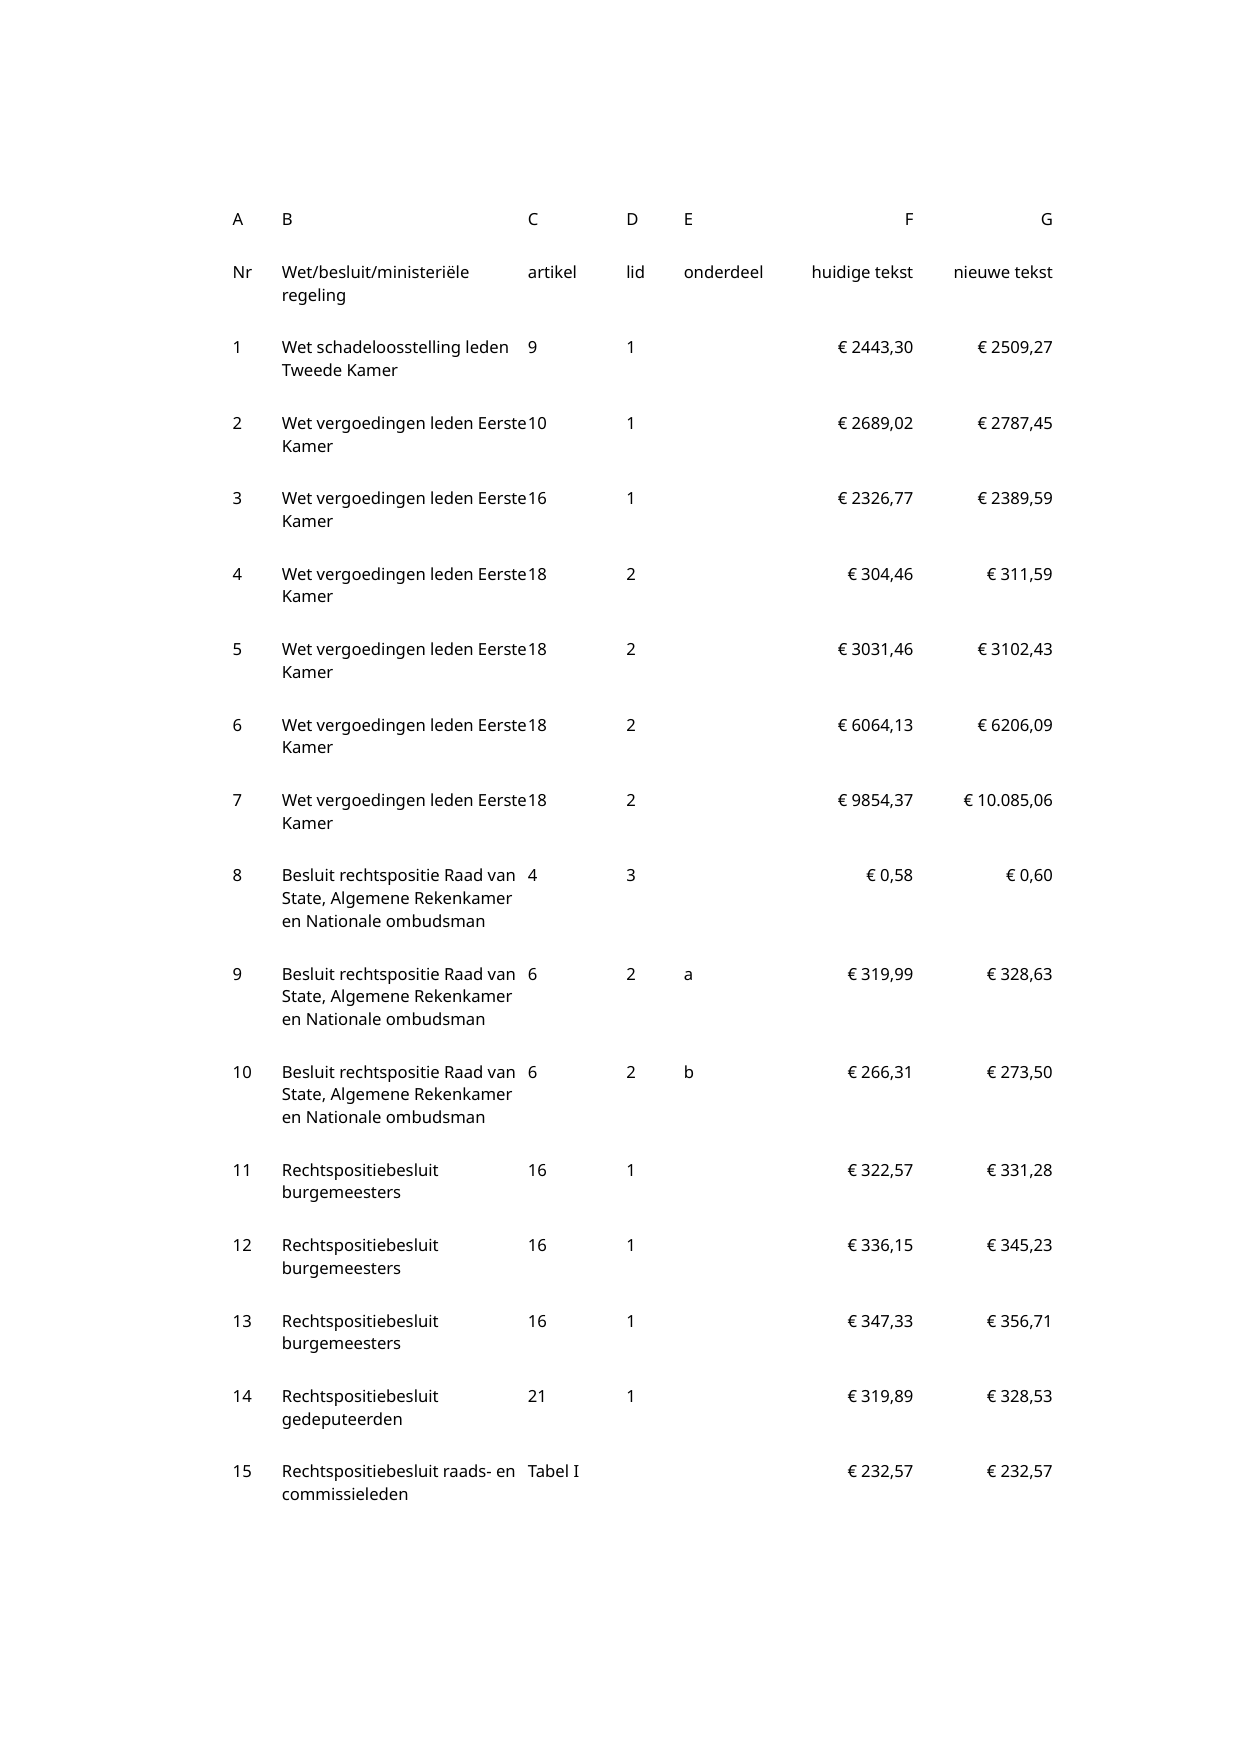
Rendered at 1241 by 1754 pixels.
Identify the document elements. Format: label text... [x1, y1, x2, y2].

table_cell [684, 1309, 774, 1384]
table_cell 1 [233, 336, 282, 411]
table_cell [684, 411, 774, 487]
table_header C [528, 208, 626, 261]
table_cell Wet vergoedingen leden Eerste Kamer [282, 562, 528, 638]
table_cell [684, 789, 774, 864]
table_cell 1 [626, 487, 683, 562]
table_header G [913, 208, 1053, 261]
table_cell € 232,57 [913, 1460, 1053, 1535]
table_cell 2 [233, 411, 282, 487]
table_cell € 347,33 [774, 1309, 913, 1384]
table_cell artikel [528, 261, 626, 336]
table_cell 13 [233, 1309, 282, 1384]
table_cell 6 [233, 713, 282, 788]
table_cell 9 [528, 336, 626, 411]
table_cell Wet vergoedingen leden Eerste Kamer [282, 713, 528, 788]
table_cell 1 [626, 1234, 683, 1309]
table_cell 2 [626, 638, 683, 713]
table_cell Nr [233, 261, 282, 336]
table_cell 7 [233, 789, 282, 864]
table_cell 10 [528, 411, 626, 487]
table_cell 18 [528, 713, 626, 788]
table_cell [684, 864, 774, 962]
table_cell € 2509,27 [913, 336, 1053, 411]
table_cell 10 [233, 1060, 282, 1158]
table_cell [684, 1385, 774, 1460]
table_cell 16 [528, 1234, 626, 1309]
table_cell 3 [626, 864, 683, 962]
table_cell 2 [626, 562, 683, 638]
table_cell € 319,89 [774, 1385, 913, 1460]
table_cell 15 [233, 1460, 282, 1535]
table_cell [684, 487, 774, 562]
table_cell Rechtspositiebesluit gedeputeerden [282, 1385, 528, 1460]
table_cell a [684, 962, 774, 1060]
table_cell 4 [528, 864, 626, 962]
table_cell [684, 1158, 774, 1234]
table_cell huidige tekst [774, 261, 913, 336]
table_cell Besluit rechtspositie Raad van State, Algemene Rekenkamer en Nationale ombudsman [282, 864, 528, 962]
table_cell 2 [626, 789, 683, 864]
table_cell € 0,60 [913, 864, 1053, 962]
table_cell [684, 1234, 774, 1309]
table_cell € 232,57 [774, 1460, 913, 1535]
table_cell nieuwe tekst [913, 261, 1053, 336]
table_cell Rechtspositiebesluit burgemeesters [282, 1309, 528, 1384]
table_header E [684, 208, 774, 261]
table_cell Wet vergoedingen leden Eerste Kamer [282, 638, 528, 713]
table_cell Tabel I [528, 1460, 626, 1535]
table_cell € 311,59 [913, 562, 1053, 638]
table_cell [684, 1460, 774, 1535]
table_cell € 328,63 [913, 962, 1053, 1060]
table_cell onderdeel [684, 261, 774, 336]
table_cell € 2326,77 [774, 487, 913, 562]
table_cell Rechtspositiebesluit burgemeesters [282, 1158, 528, 1234]
table_cell 3 [233, 487, 282, 562]
table_cell € 3102,43 [913, 638, 1053, 713]
table_header B [282, 208, 528, 261]
table_cell € 273,50 [913, 1060, 1053, 1158]
table_cell 21 [528, 1385, 626, 1460]
table_cell € 266,31 [774, 1060, 913, 1158]
table_cell [684, 713, 774, 788]
table_cell 18 [528, 562, 626, 638]
table_cell 12 [233, 1234, 282, 1309]
table_cell 9 [233, 962, 282, 1060]
table_cell [684, 336, 774, 411]
table_cell 8 [233, 864, 282, 962]
table_cell 4 [233, 562, 282, 638]
table_cell 1 [626, 411, 683, 487]
table_cell € 3031,46 [774, 638, 913, 713]
table_cell Wet vergoedingen leden Eerste Kamer [282, 789, 528, 864]
table_cell € 0,58 [774, 864, 913, 962]
table_cell Rechtspositiebesluit burgemeesters [282, 1234, 528, 1309]
table_cell 1 [626, 1385, 683, 1460]
table_cell 18 [528, 789, 626, 864]
table_header A [233, 208, 282, 261]
table_cell 1 [626, 336, 683, 411]
table_cell € 2443,30 [774, 336, 913, 411]
table_cell 2 [626, 1060, 683, 1158]
table_cell 1 [626, 1158, 683, 1234]
table_cell Besluit rechtspositie Raad van State, Algemene Rekenkamer en Nationale ombudsman [282, 1060, 528, 1158]
table_cell € 6064,13 [774, 713, 913, 788]
table_cell € 2389,59 [913, 487, 1053, 562]
table_header D [626, 208, 683, 261]
table_cell € 331,28 [913, 1158, 1053, 1234]
table_cell 14 [233, 1385, 282, 1460]
table_cell € 304,46 [774, 562, 913, 638]
table_cell Rechtspositiebesluit raads- en commissieleden [282, 1460, 528, 1535]
table_cell 6 [528, 962, 626, 1060]
table_cell € 10.085,06 [913, 789, 1053, 864]
table_cell € 322,57 [774, 1158, 913, 1234]
table_cell € 336,15 [774, 1234, 913, 1309]
table_cell Wet vergoedingen leden Eerste Kamer [282, 411, 528, 487]
table_cell 16 [528, 1158, 626, 1234]
table_cell € 6206,09 [913, 713, 1053, 788]
table_cell € 9854,37 [774, 789, 913, 864]
table_cell 11 [233, 1158, 282, 1234]
table_cell [626, 1460, 683, 1535]
table_cell 1 [626, 1309, 683, 1384]
table_cell 2 [626, 713, 683, 788]
table_cell lid [626, 261, 683, 336]
table_cell Wet schadeloosstelling leden Tweede Kamer [282, 336, 528, 411]
table_cell € 328,53 [913, 1385, 1053, 1460]
table_cell [684, 562, 774, 638]
table_cell 16 [528, 1309, 626, 1384]
table_cell € 2689,02 [774, 411, 913, 487]
table_cell € 2787,45 [913, 411, 1053, 487]
table_header F [774, 208, 913, 261]
table_cell € 345,23 [913, 1234, 1053, 1309]
table_cell Wet vergoedingen leden Eerste Kamer [282, 487, 528, 562]
table_cell Besluit rechtspositie Raad van State, Algemene Rekenkamer en Nationale ombudsman [282, 962, 528, 1060]
table_cell [684, 638, 774, 713]
table_cell € 319,99 [774, 962, 913, 1060]
table_cell 16 [528, 487, 626, 562]
table_cell 5 [233, 638, 282, 713]
table_cell 6 [528, 1060, 626, 1158]
table_cell Wet/besluit/ministeriële regeling [282, 261, 528, 336]
table_cell 18 [528, 638, 626, 713]
table_cell € 356,71 [913, 1309, 1053, 1384]
table_cell b [684, 1060, 774, 1158]
table_cell 2 [626, 962, 683, 1060]
